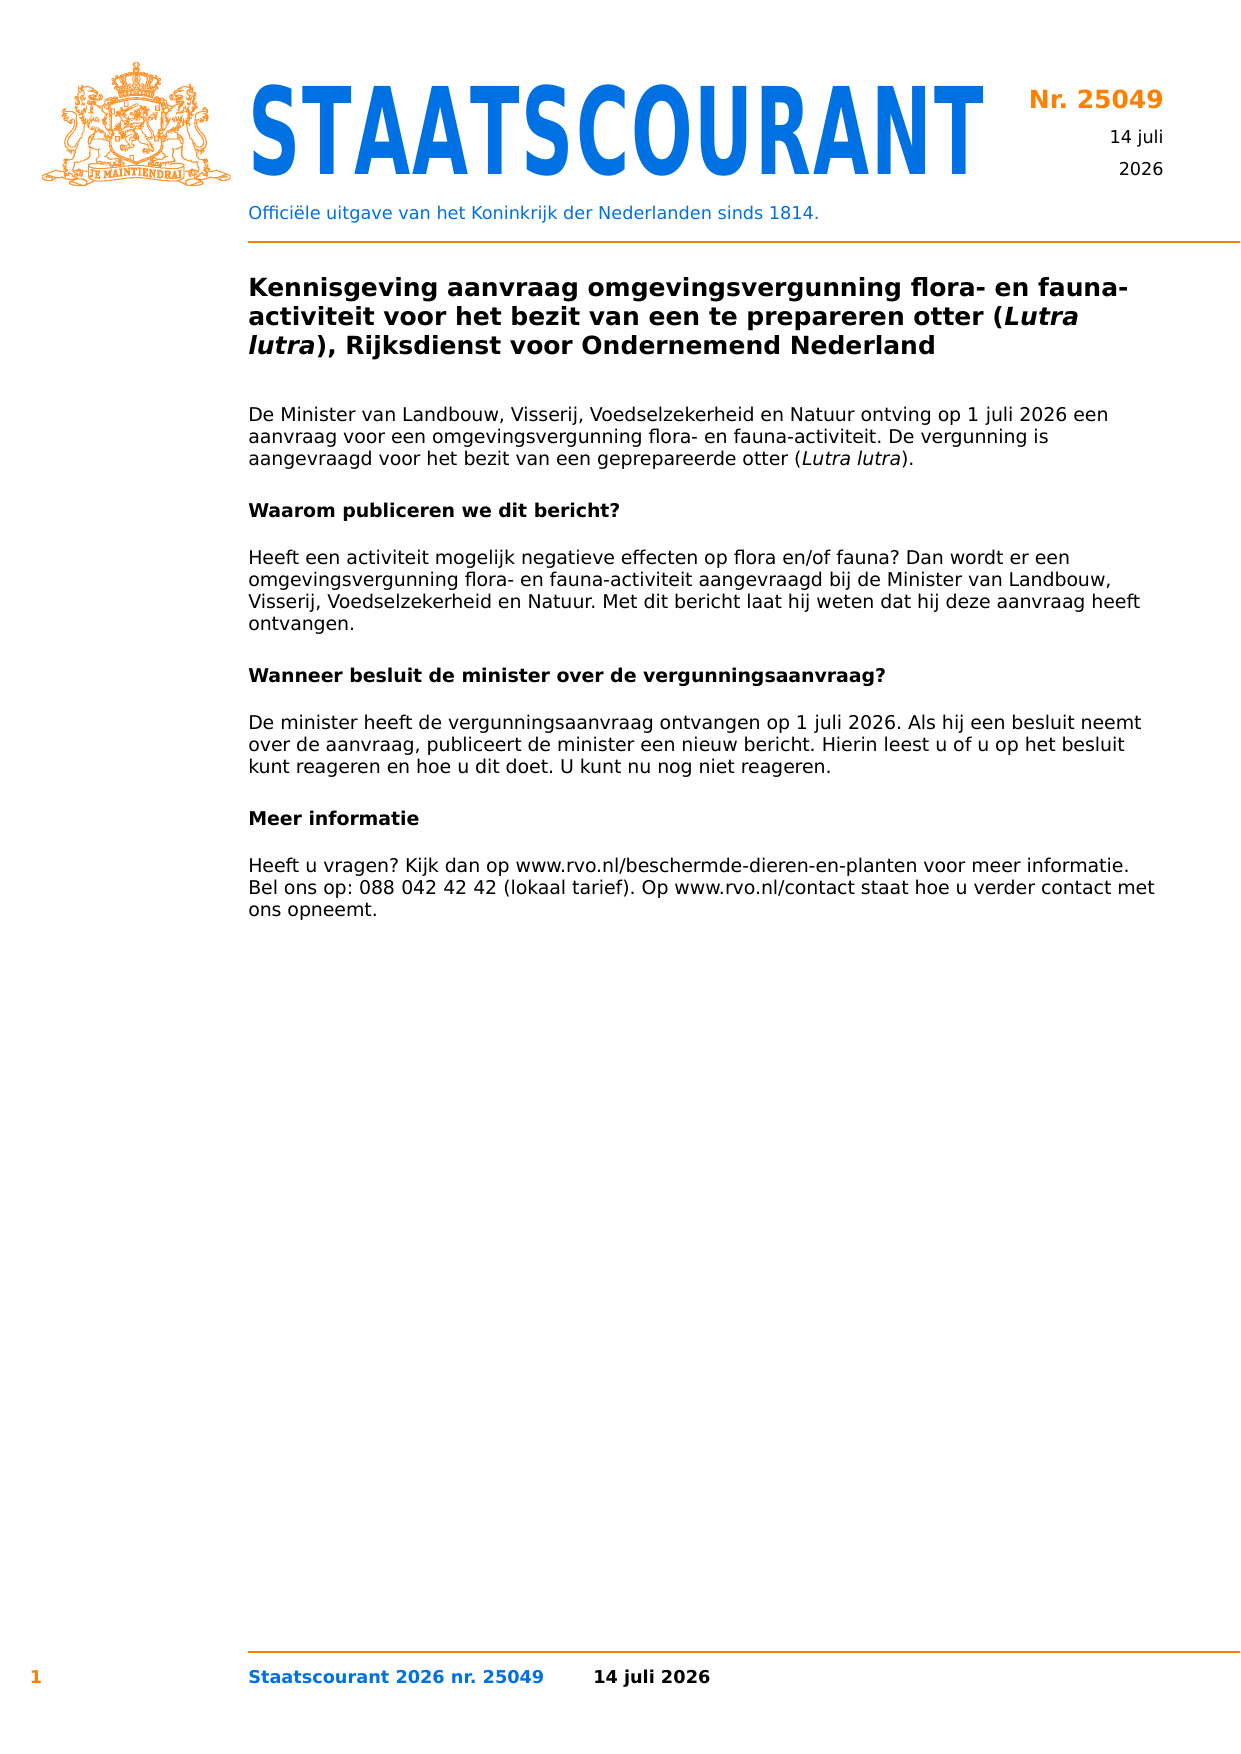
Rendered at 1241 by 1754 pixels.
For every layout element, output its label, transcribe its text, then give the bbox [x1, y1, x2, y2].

text De Minister van Landbouw, Visserij, Voedselzekerheid en Natuur ontving op 1 juli 2026 een aanvraag voor een omgevingsvergunning flora- en fauna-activiteit. De vergunning is aangevraagd voor het bezit van een geprepareerde otter (Lutra lutra). [248, 404, 1163, 470]
subtitle Meer informatie [248, 808, 1163, 830]
table_cell 2026 [998, 153, 1240, 203]
table_header Nr. 25049 [998, 62, 1240, 121]
table_header [25, 62, 248, 241]
table_cell Officiële uitgave van het Koninkrijk der Nederlanden sinds 1814. [248, 203, 1240, 241]
subtitle Wanneer besluit de minister over de vergunningsaanvraag? [248, 665, 1163, 687]
subtitle Waarom publiceren we dit bericht? [248, 500, 1163, 522]
text Heeft u vragen? Kijk dan op www.rvo.nl/beschermde-dieren-en-planten voor meer informatie. Bel ons op: 088 042 42 42 (lokaal tarief). Op www.rvo.nl/contact staat hoe u verder contact met ons opneemt. [248, 855, 1163, 921]
table_cell 14 juli [998, 121, 1240, 153]
picture [41, 62, 231, 186]
text Heeft een activiteit mogelijk negatieve effecten op flora en/of fauna? Dan wordt er een omgevingsvergunning flora- en fauna-activiteit aangevraagd bij de Minister van Landbouw, Visserij, Voedselzekerheid en Natuur. Met dit bericht laat hij weten dat hij deze aanvraag heeft ontvangen. [248, 547, 1163, 635]
text De minister heeft de vergunningsaanvraag ontvangen op 1 juli 2026. Als hij een besluit neemt over de aanvraag, publiceert de minister een nieuw bericht. Hierin leest u of u op het besluit kunt reageren en hoe u dit doet. U kunt nu nog niet reageren. [248, 712, 1163, 778]
table_header STAATSCOURANT [248, 62, 998, 203]
subtitle Kennisgeving aanvraag omgevingsvergunning flora- en fauna-activiteit voor het bezit van een te prepareren otter (Lutra lutra), Rijksdienst voor Ondernemend Nederland [248, 273, 1163, 361]
